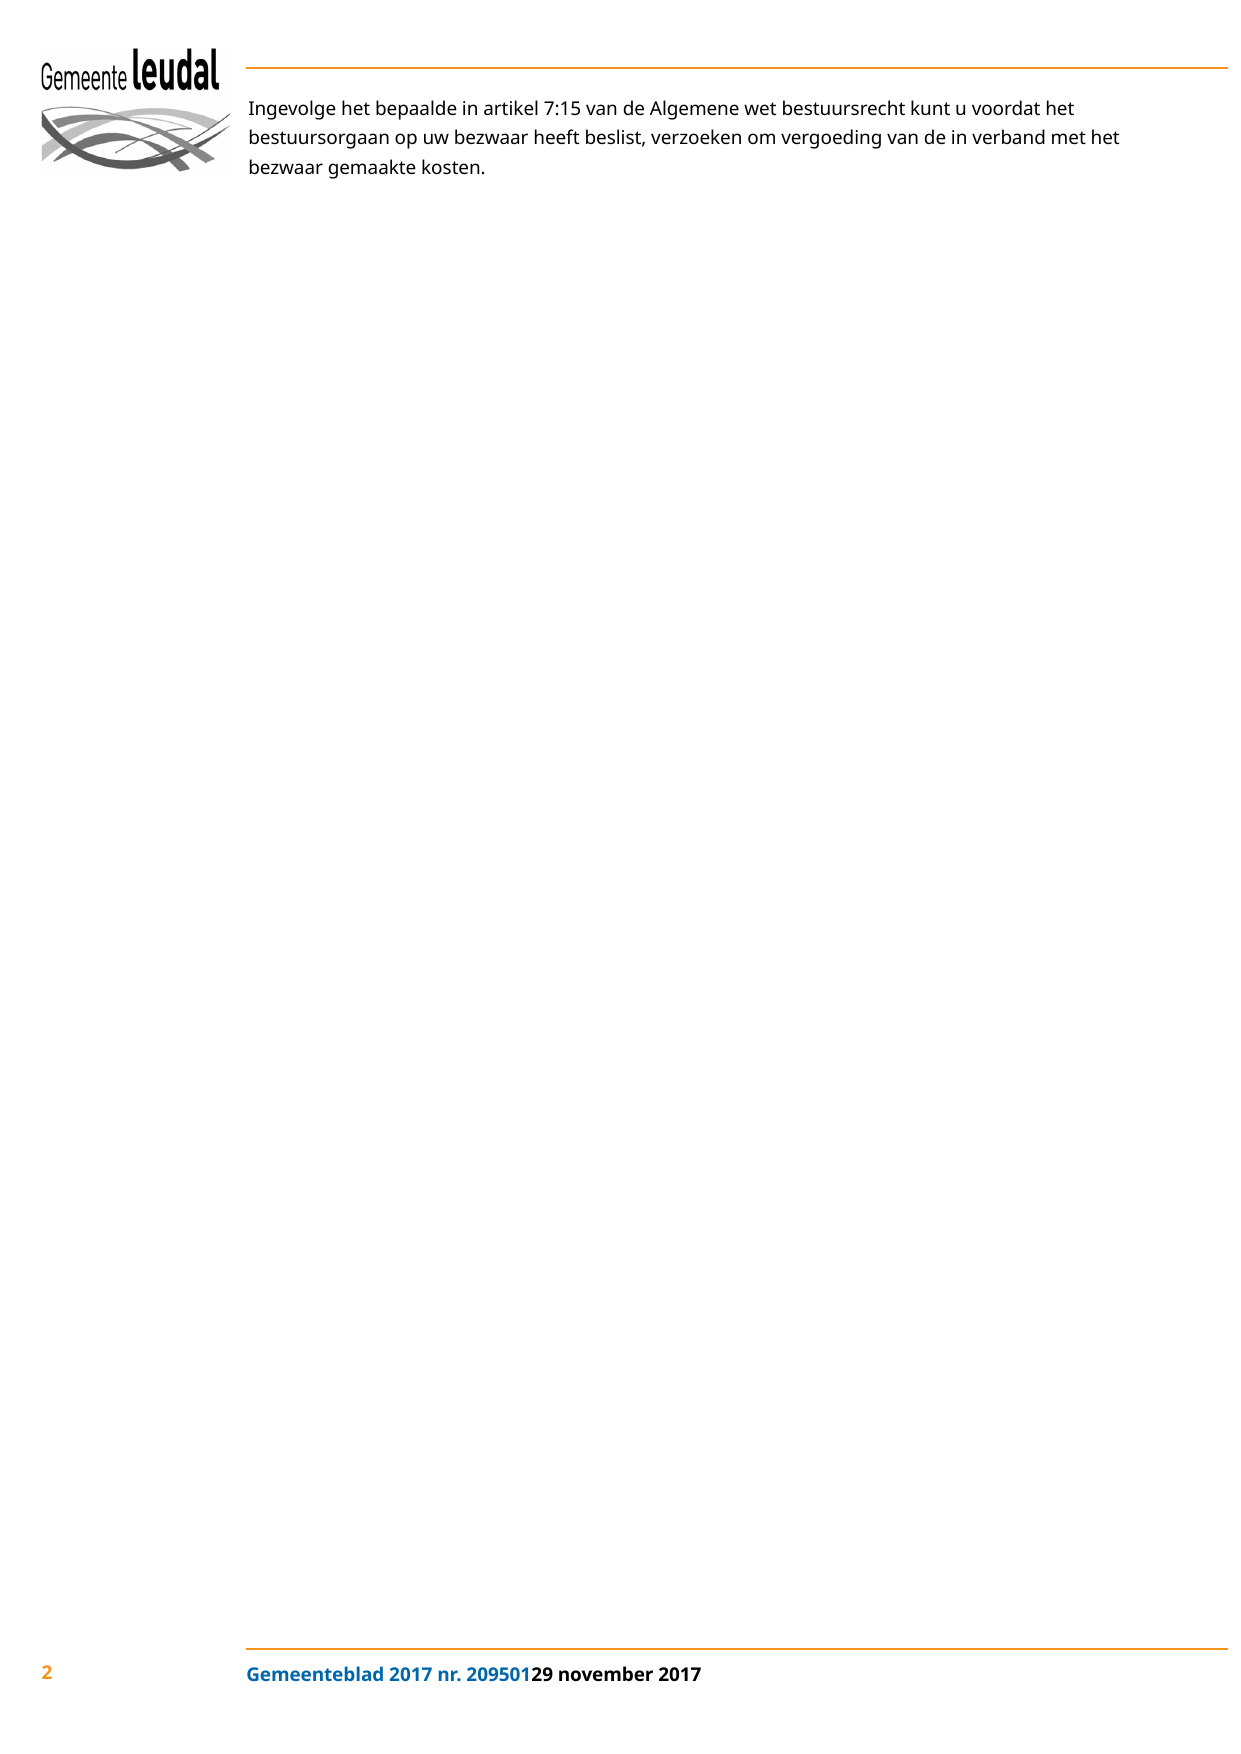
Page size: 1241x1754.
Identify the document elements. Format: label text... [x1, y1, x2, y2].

picture [41, 47, 231, 172]
text Ingevolge het bepaalde in artikel 7:15 van de Algemene wet bestuursrecht kunt u voordat het bestuursorgaan op uw bezwaar heeft beslist, verzoeken om vergoeding van de in verband met het bezwaar gemaakte kosten. [248, 95, 1152, 180]
